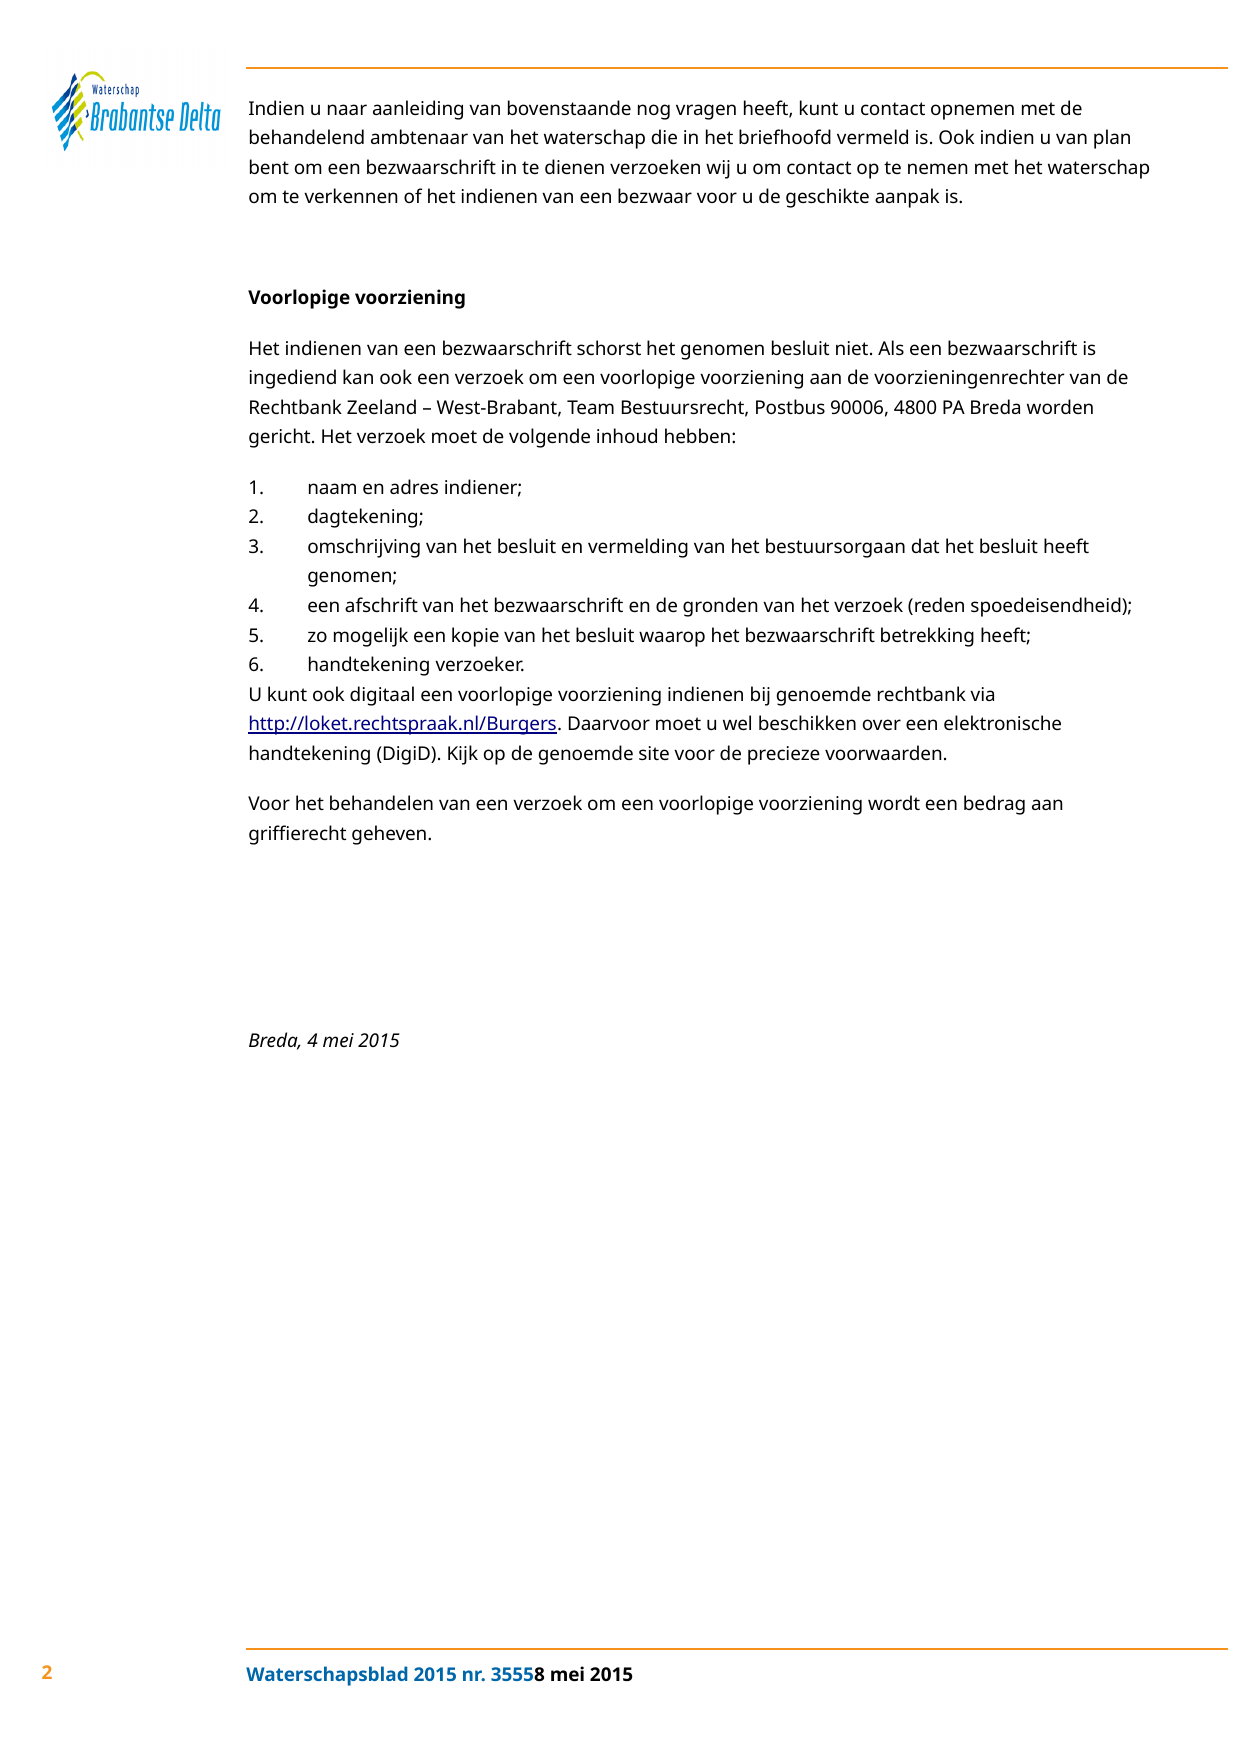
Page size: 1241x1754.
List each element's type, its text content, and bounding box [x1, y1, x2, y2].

list handtekening verzoeker. [248, 651, 1152, 677]
text Voor het behandelen van een verzoek om een voorlopige voorziening wordt een bedrag aan griffierecht geheven. [248, 791, 1152, 846]
text Het indienen van een bezwaarschrift schorst het genomen besluit niet. Als een bezwaarschrift is ingediend kan ook een verzoek om een voorlopige voorziening aan de voorzieningenrechter van de Rechtbank Zeeland – West-Brabant, Team Bestuursrecht, Postbus 90006, 4800 PA Breda worden gericht. Het verzoek moet de volgende inhoud hebben: [248, 335, 1152, 449]
text U kunt ook digitaal een voorlopige voorziening indienen bij genoemde rechtbank via http://loket.rechtspraak.nl/Burgers. Daarvoor moet u wel beschikken over een elektronische handtekening (DigiD). Kijk op de genoemde site voor de precieze voorwaarden. [248, 681, 1152, 766]
list dagtekening; [248, 503, 1152, 529]
list naam en adres indiener; [248, 474, 1152, 500]
list omschrijving van het besluit en vermelding van het bestuursorgaan dat het besluit heeft genomen; [248, 533, 1152, 588]
list een afschrift van het bezwaarschrift en de gronden van het verzoek (reden spoedeisendheid); [248, 592, 1152, 618]
text Indien u naar aanleiding van bovenstaande nog vragen heeft, kunt u contact opnemen met de behandelend ambtenaar van het waterschap die in het briefhoofd vermeld is. Ook indien u van plan bent om een bezwaarschrift in te dienen verzoeken wij u om contact op te nemen met het waterschap om te verkennen of het indienen van een bezwaar voor u de geschikte aanpak is. [248, 95, 1152, 209]
text Voorlopige voorziening [248, 284, 1152, 310]
list zo mogelijk een kopie van het besluit waarop het bezwaarschrift betrekking heeft; [248, 622, 1152, 648]
picture [41, 47, 231, 172]
text Breda, 4 mei 2015 [248, 1027, 1152, 1052]
